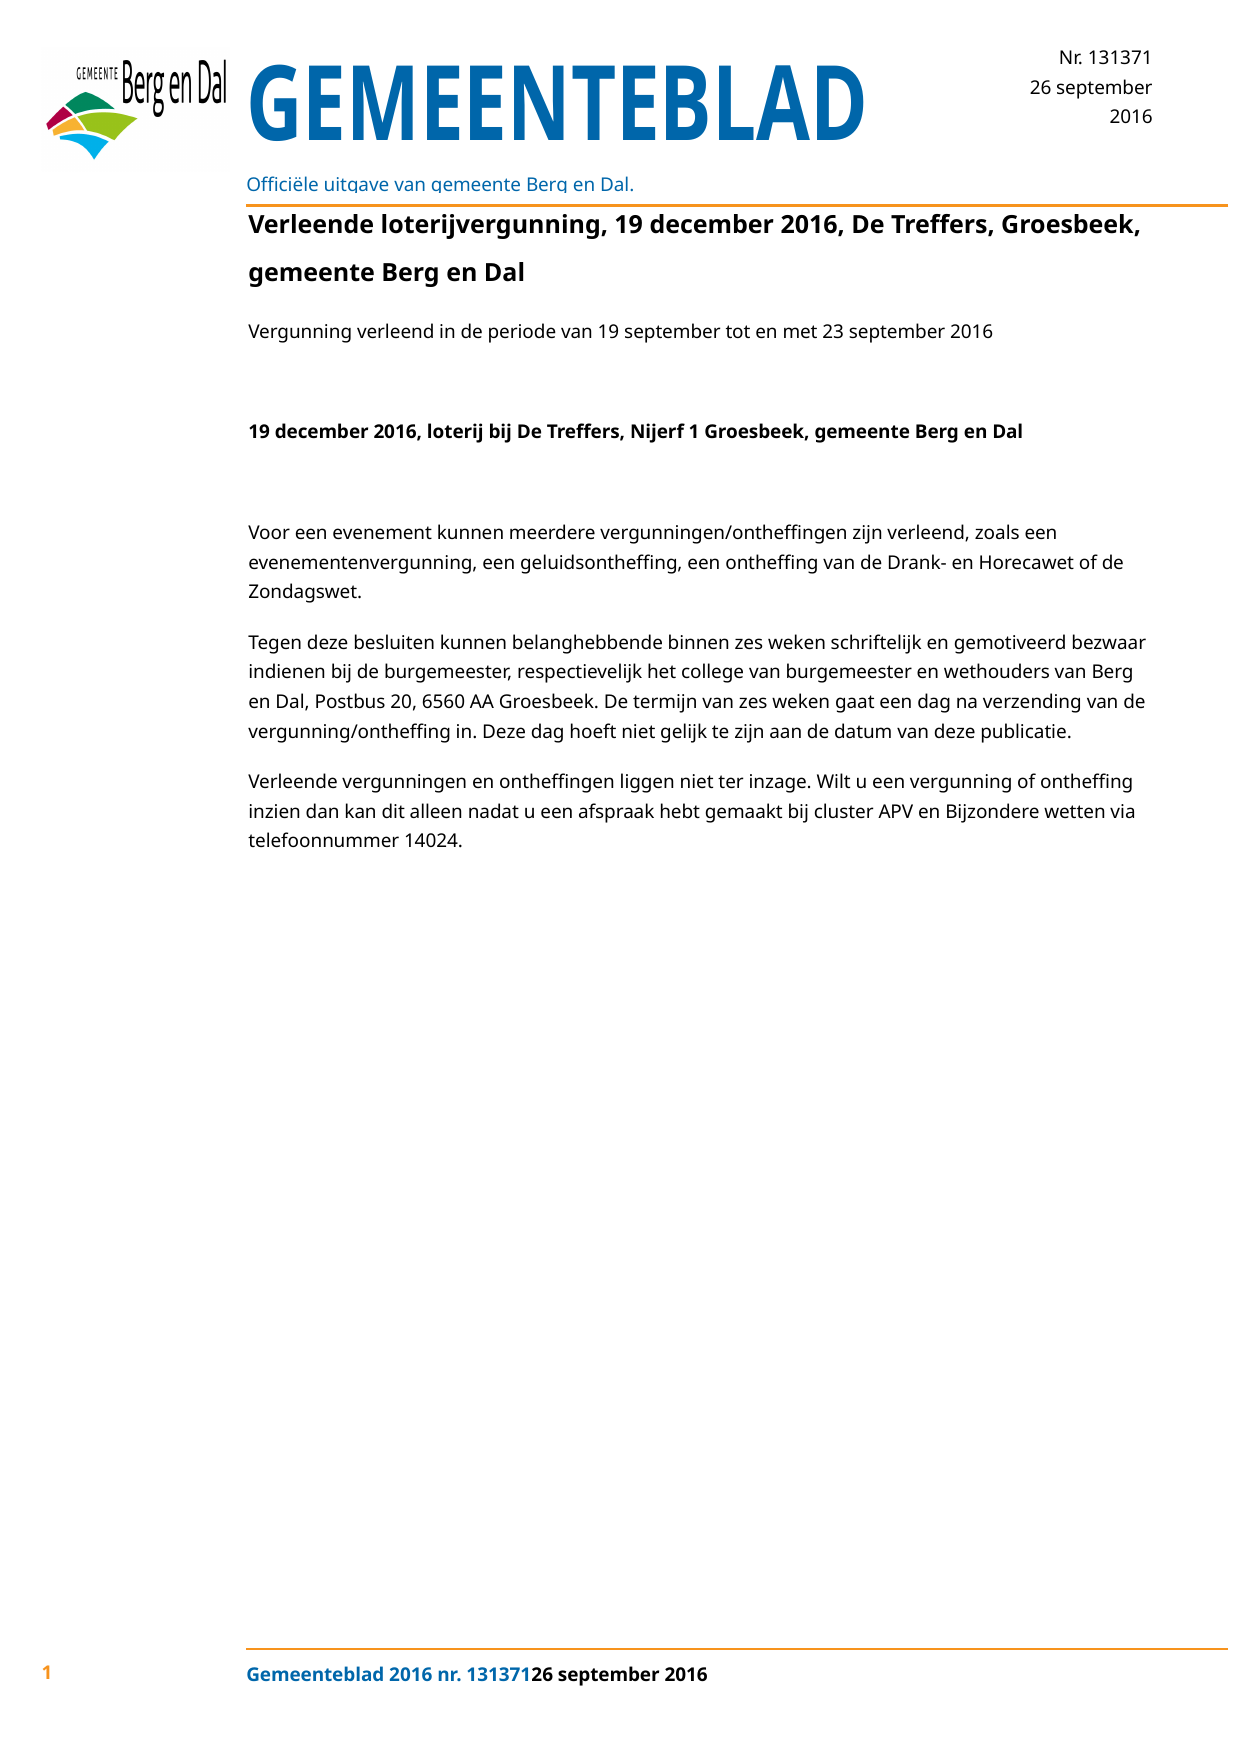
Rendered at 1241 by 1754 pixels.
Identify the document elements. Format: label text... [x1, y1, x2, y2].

text Tegen deze besluiten kunnen belanghebbende binnen zes weken schriftelijk en gemotiveerd bezwaar indienen bij de burgemeester, respectievelijk het college van burgemeester en wethouders van Berg en Dal, Postbus 20, 6560 AA Groesbeek. De termijn van zes weken gaat een dag na verzending van de vergunning/ontheffing in. Deze dag hoeft niet gelijk te zijn aan de datum van deze publicatie. [248, 629, 1152, 744]
text Verleende vergunningen en ontheffingen liggen niet ter inzage. Wilt u een vergunning of ontheffing inzien dan kan dit alleen nadat u een afspraak hebt gemaakt bij cluster APV en Bijzondere wetten via telefoonnummer 14024. [248, 768, 1152, 853]
text Verleende loterijvergunning, 19 december 2016, De Treffers, Groesbeek, gemeente Berg en Dal [248, 207, 1152, 288]
text Vergunning verleend in de periode van 19 september tot en met 23 september 2016 [248, 318, 1152, 344]
text 19 december 2016, loterij bij De Treffers, Nijerf 1 Groesbeek, gemeente Berg en Dal [248, 419, 1152, 444]
picture [41, 47, 231, 172]
text Voor een evenement kunnen meerdere vergunningen/ontheffingen zijn verleend, zoals een evenementenvergunning, een geluidsontheffing, een ontheffing van de Drank- en Horecawet of de Zondagswet. [248, 519, 1152, 604]
